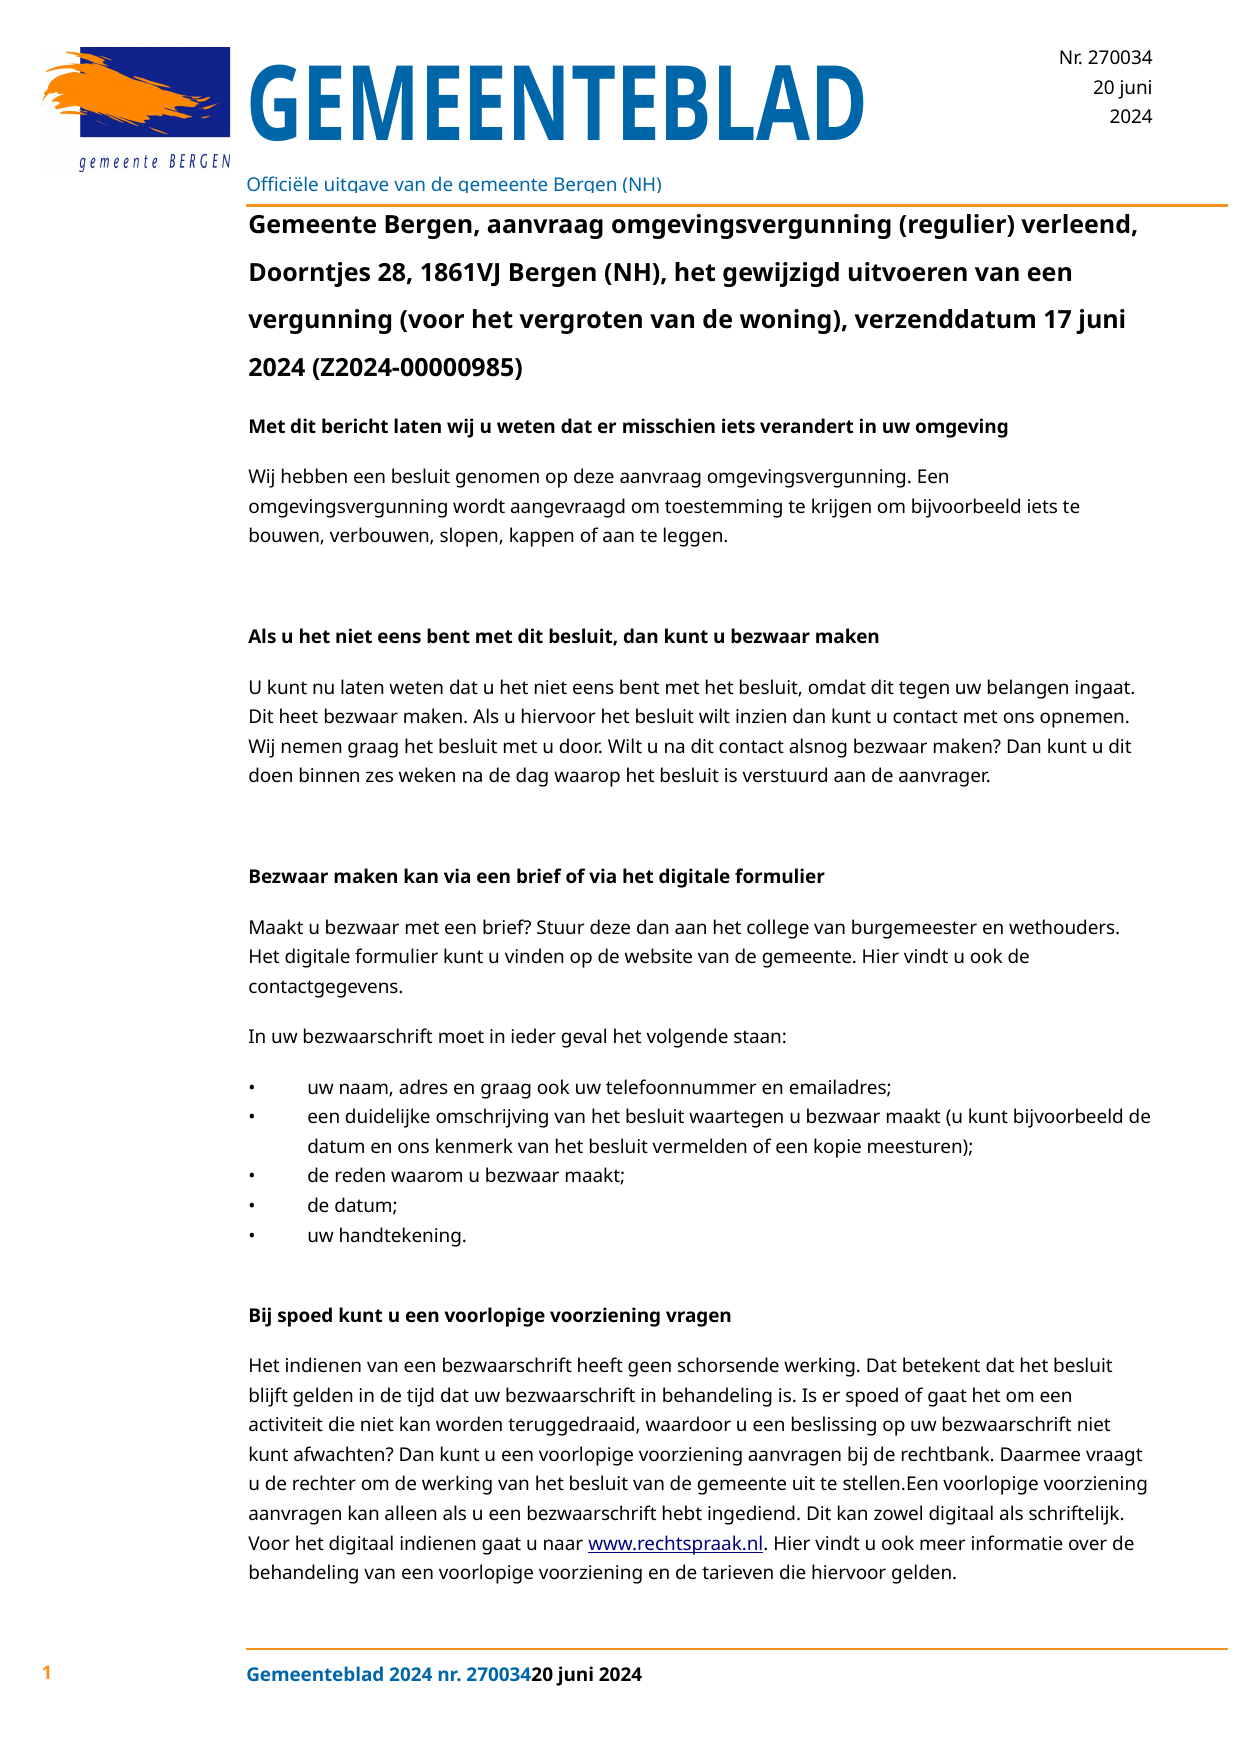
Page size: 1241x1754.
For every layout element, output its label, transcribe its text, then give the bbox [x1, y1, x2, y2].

list de datum; [248, 1192, 1152, 1218]
text In uw bezwaarschrift moet in ieder geval het volgende staan: [248, 1023, 1152, 1049]
text Als u het niet eens bent met dit besluit, dan kunt u bezwaar maken [248, 623, 1152, 649]
list een duidelijke omschrijving van het besluit waartegen u bezwaar maakt (u kunt bijvoorbeeld de datum en ons kenmerk van het besluit vermelden of een kopie meesturen); [248, 1103, 1152, 1159]
text Het indienen van een bezwaarschrift heeft geen schorsende werking. Dat betekent dat het besluit blijft gelden in de tijd dat uw bezwaarschrift in behandeling is. Is er spoed of gaat het om een activiteit die niet kan worden teruggedraaid, waardoor u een beslissing op uw bezwaarschrift niet kunt afwachten? Dan kunt u een voorlopige voorziening aanvragen bij de rechtbank. Daarmee vraagt u de rechter om de werking van het besluit van de gemeente uit te stellen.Een voorlopige voorziening aanvragen kan alleen als u een bezwaarschrift hebt ingediend. Dit kan zowel digitaal als schriftelijk. Voor het digitaal indienen gaat u naar www.rechtspraak.nl. Hier vindt u ook meer informatie over de behandeling van een voorlopige voorziening en de tarieven die hiervoor gelden. [248, 1352, 1152, 1585]
picture [41, 47, 231, 172]
text Gemeente Bergen, aanvraag omgevingsvergunning (regulier) verleend, Doorntjes 28, 1861VJ Bergen (NH), het gewijzigd uitvoeren van een vergunning (voor het vergroten van de woning), verzenddatum 17 juni 2024 (Z2024-00000985) [248, 207, 1152, 384]
text Bij spoed kunt u een voorlopige voorziening vragen [248, 1302, 1152, 1328]
text Maakt u bezwaar met een brief? Stuur deze dan aan het college van burgemeester en wethouders. Het digitale formulier kunt u vinden op de website van de gemeente. Hier vindt u ook de contactgegevens. [248, 914, 1152, 999]
text Bezwaar maken kan via een brief of via het digitale formulier [248, 863, 1152, 889]
text U kunt nu laten weten dat u het niet eens bent met het besluit, omdat dit tegen uw belangen ingaat. Dit heet bezwaar maken. Als u hiervoor het besluit wilt inzien dan kunt u contact met ons opnemen. Wij nemen graag het besluit met u door. Wilt u na dit contact alsnog bezwaar maken? Dan kunt u dit doen binnen zes weken na de dag waarop het besluit is verstuurd aan de aanvrager. [248, 674, 1152, 788]
text Wij hebben een besluit genomen op deze aanvraag omgevingsvergunning. Een omgevingsvergunning wordt aangevraagd om toestemming te krijgen om bijvoorbeeld iets te bouwen, verbouwen, slopen, kappen of aan te leggen. [248, 463, 1152, 548]
text Met dit bericht laten wij u weten dat er misschien iets verandert in uw omgeving [248, 413, 1152, 439]
list uw naam, adres en graag ook uw telefoonnummer en emailadres; [248, 1074, 1152, 1100]
list uw handtekening. [248, 1222, 1152, 1248]
list de reden waarom u bezwaar maakt; [248, 1163, 1152, 1188]
